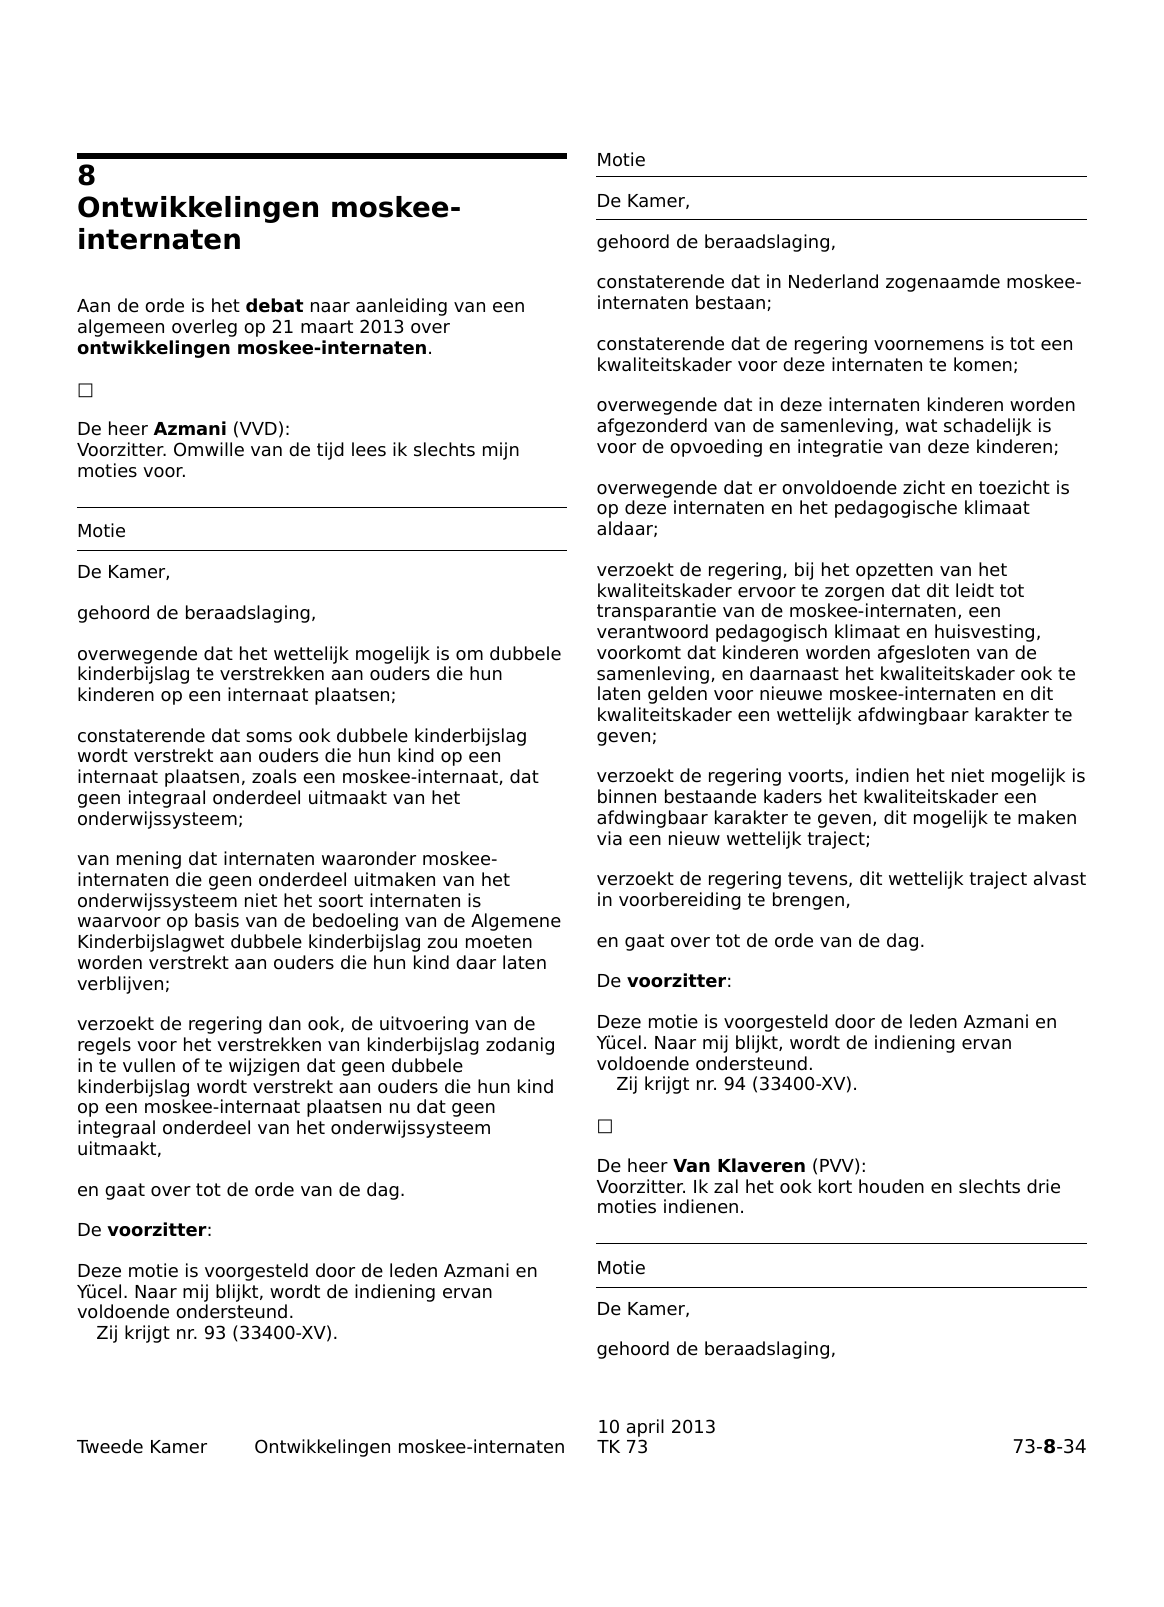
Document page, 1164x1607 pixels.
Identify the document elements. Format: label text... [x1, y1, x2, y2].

text Voorzitter. Ik zal het ook kort houden en slechts drie moties indienen. [596, 1176, 1087, 1218]
text De Kamer, [596, 191, 1087, 212]
text Aan de orde is het debat naar aanleiding van een algemeen overleg op 21 maart 2013 over ontwikkelingen moskee-internaten. [77, 296, 567, 358]
title 8 Ontwikkelingen moskee-internaten [77, 159, 567, 256]
text De voorzitter: [77, 1220, 567, 1241]
text gehoord de beraadslaging, [596, 1339, 1087, 1360]
text □ [77, 378, 567, 399]
text □ [596, 1115, 1087, 1136]
text van mening dat internaten waaronder moskee-internaten die geen onderdeel uitmaken van het onderwijssysteem niet het soort internaten is waarvoor op basis van de bedoeling van de Algemene Kinderbijslagwet dubbele kinderbijslag zou moeten worden verstrekt aan ouders die hun kind daar laten verblijven; [77, 849, 567, 994]
text Motie [596, 150, 1087, 171]
text en gaat over tot de orde van de dag. [77, 1179, 567, 1200]
text en gaat over tot de orde van de dag. [596, 931, 1087, 951]
text De heer Azmani (VVD): [77, 419, 567, 440]
text overwegende dat in deze internaten kinderen worden afgezonderd van de samenleving, wat schadelijk is voor de opvoeding en integratie van deze kinderen; [596, 395, 1087, 457]
text Deze motie is voorgesteld door de leden Azmani en Yücel. Naar mij blijkt, wordt de indiening ervan voldoende ondersteund. [596, 1012, 1087, 1074]
text constaterende dat de regering voornemens is tot een kwaliteitskader voor deze internaten te komen; [596, 334, 1087, 375]
text verzoekt de regering, bij het opzetten van het kwaliteitskader ervoor te zorgen dat dit leidt tot transparantie van de moskee-internaten, een verantwoord pedagogisch klimaat en huisvesting, voorkomt dat kinderen worden afgesloten van de samenleving, en daarnaast het kwaliteitskader ook te laten gelden voor nieuwe moskee-internaten en dit kwaliteitskader een wettelijk afdwingbaar karakter te geven; [596, 560, 1087, 746]
text De Kamer, [596, 1298, 1087, 1319]
text overwegende dat er onvoldoende zicht en toezicht is op deze internaten en het pedagogische klimaat aldaar; [596, 477, 1087, 540]
text De Kamer, [77, 562, 567, 583]
text De voorzitter: [596, 971, 1087, 992]
text Motie [596, 1258, 1087, 1278]
text Zij krijgt nr. 93 (33400-XV). [77, 1323, 567, 1344]
text Zij krijgt nr. 94 (33400-XV). [596, 1074, 1087, 1095]
text verzoekt de regering tevens, dit wettelijk traject alvast in voorbereiding te brengen, [596, 869, 1087, 911]
text Deze motie is voorgesteld door de leden Azmani en Yücel. Naar mij blijkt, wordt de indiening ervan voldoende ondersteund. [77, 1261, 567, 1323]
text verzoekt de regering dan ook, de uitvoering van de regels voor het verstrekken van kinderbijslag zodanig in te vullen of te wijzigen dat geen dubbele kinderbijslag wordt verstrekt aan ouders die hun kind op een moskee-internaat plaatsen nu dat geen integraal onderdeel van het onderwijssysteem uitmaakt, [77, 1014, 567, 1159]
text Motie [77, 521, 567, 542]
text constaterende dat in Nederland zogenaamde moskee-internaten bestaan; [596, 272, 1087, 314]
text verzoekt de regering voorts, indien het niet mogelijk is binnen bestaande kaders het kwaliteitskader een afdwingbaar karakter te geven, dit mogelijk te maken via een nieuw wettelijk traject; [596, 766, 1087, 849]
text constaterende dat soms ook dubbele kinderbijslag wordt verstrekt aan ouders die hun kind op een internaat plaatsen, zoals een moskee-internaat, dat geen integraal onderdeel uitmaakt van het onderwijssysteem; [77, 726, 567, 829]
text gehoord de beraadslaging, [596, 232, 1087, 252]
text De heer Van Klaveren (PVV): [596, 1156, 1087, 1176]
text Voorzitter. Omwille van de tijd lees ik slechts mijn moties voor. [77, 440, 567, 481]
text overwegende dat het wettelijk mogelijk is om dubbele kinderbijslag te verstrekken aan ouders die hun kinderen op een internaat plaatsen; [77, 643, 567, 706]
text gehoord de beraadslaging, [77, 603, 567, 623]
